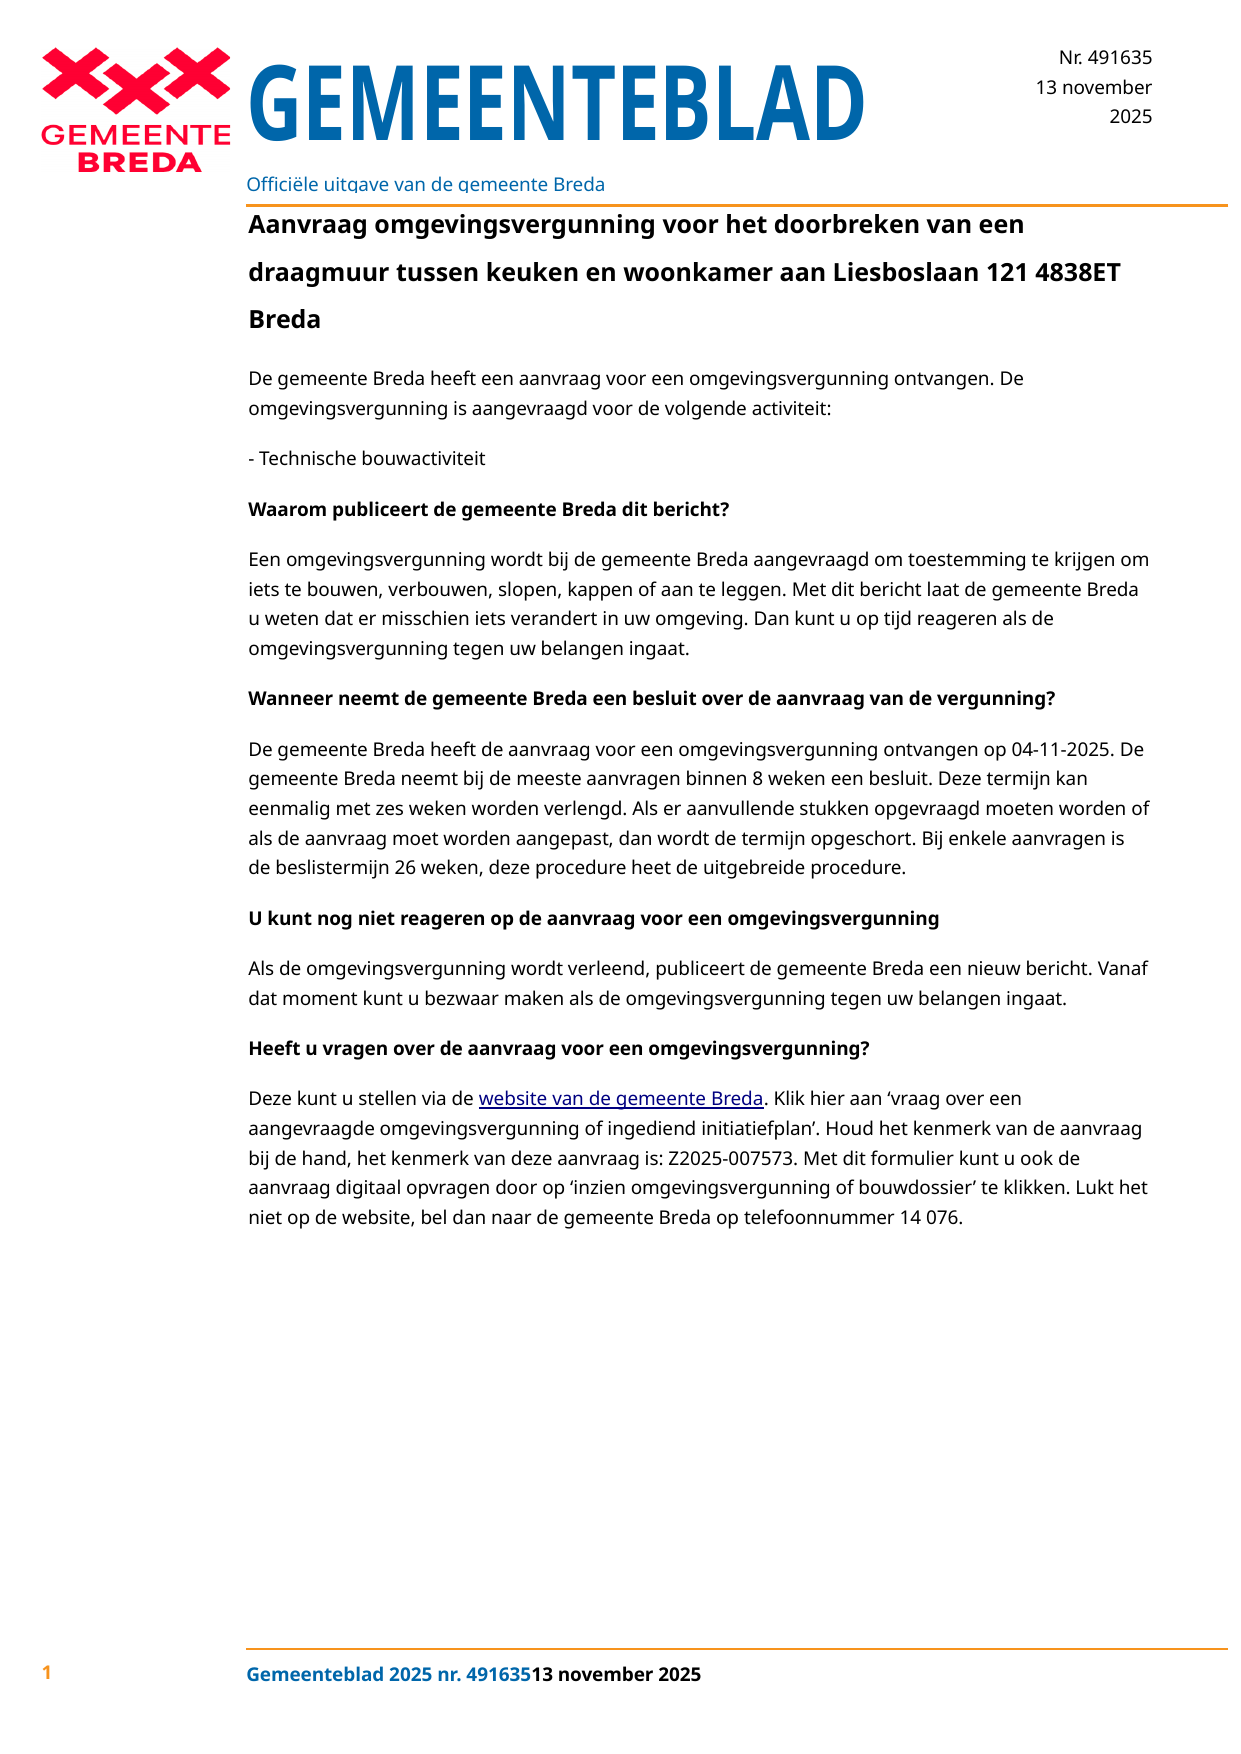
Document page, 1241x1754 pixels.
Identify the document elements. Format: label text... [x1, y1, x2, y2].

text Waarom publiceert de gemeente Breda dit bericht? [248, 496, 1152, 522]
picture [41, 47, 231, 172]
text Als de omgevingsvergunning wordt verleend, publiceert de gemeente Breda een nieuw bericht. Vanaf dat moment kunt u bezwaar maken als de omgevingsvergunning tegen uw belangen ingaat. [248, 955, 1152, 1010]
text Wanneer neemt de gemeente Breda een besluit over de aanvraag van de vergunning? [248, 686, 1152, 711]
text U kunt nog niet reageren op de aanvraag voor een omgevingsvergunning [248, 905, 1152, 930]
text Heeft u vragen over de aanvraag voor een omgevingsvergunning? [248, 1035, 1152, 1061]
text Aanvraag omgevingsvergunning voor het doorbreken van een draagmuur tussen keuken en woonkamer aan Liesboslaan 121 4838ET Breda [248, 207, 1152, 336]
text De gemeente Breda heeft de aanvraag voor een omgevingsvergunning ontvangen op 04-11-2025. De gemeente Breda neemt bij de meeste aanvragen binnen 8 weken een besluit. Deze termijn kan eenmalig met zes weken worden verlengd. Als er aanvullende stukken opgevraagd moeten worden of als de aanvraag moet worden aangepast, dan wordt de termijn opgeschort. Bij enkele aanvragen is de beslistermijn 26 weken, deze procedure heet de uitgebreide procedure. [248, 736, 1152, 880]
text Een omgevingsvergunning wordt bij de gemeente Breda aangevraagd om toestemming te krijgen om iets te bouwen, verbouwen, slopen, kappen of aan te leggen. Met dit bericht laat de gemeente Breda u weten dat er misschien iets verandert in uw omgeving. Dan kunt u op tijd reageren als de omgevingsvergunning tegen uw belangen ingaat. [248, 546, 1152, 661]
text - Technische bouwactiviteit [248, 446, 1152, 471]
text De gemeente Breda heeft een aanvraag voor een omgevingsvergunning ontvangen. De omgevingsvergunning is aangevraagd voor de volgende activiteit: [248, 366, 1152, 421]
text Deze kunt u stellen via de website van de gemeente Breda. Klik hier aan ‘vraag over een aangevraagde omgevingsvergunning of ingediend initiatiefplan’. Houd het kenmerk van de aanvraag bij de hand, het kenmerk van deze aanvraag is: Z2025-007573. Met dit formulier kunt u ook de aanvraag digitaal opvragen door op ‘inzien omgevingsvergunning of bouwdossier’ te klikken. Lukt het niet op de website, bel dan naar de gemeente Breda op telefoonnummer 14 076. [248, 1086, 1152, 1229]
